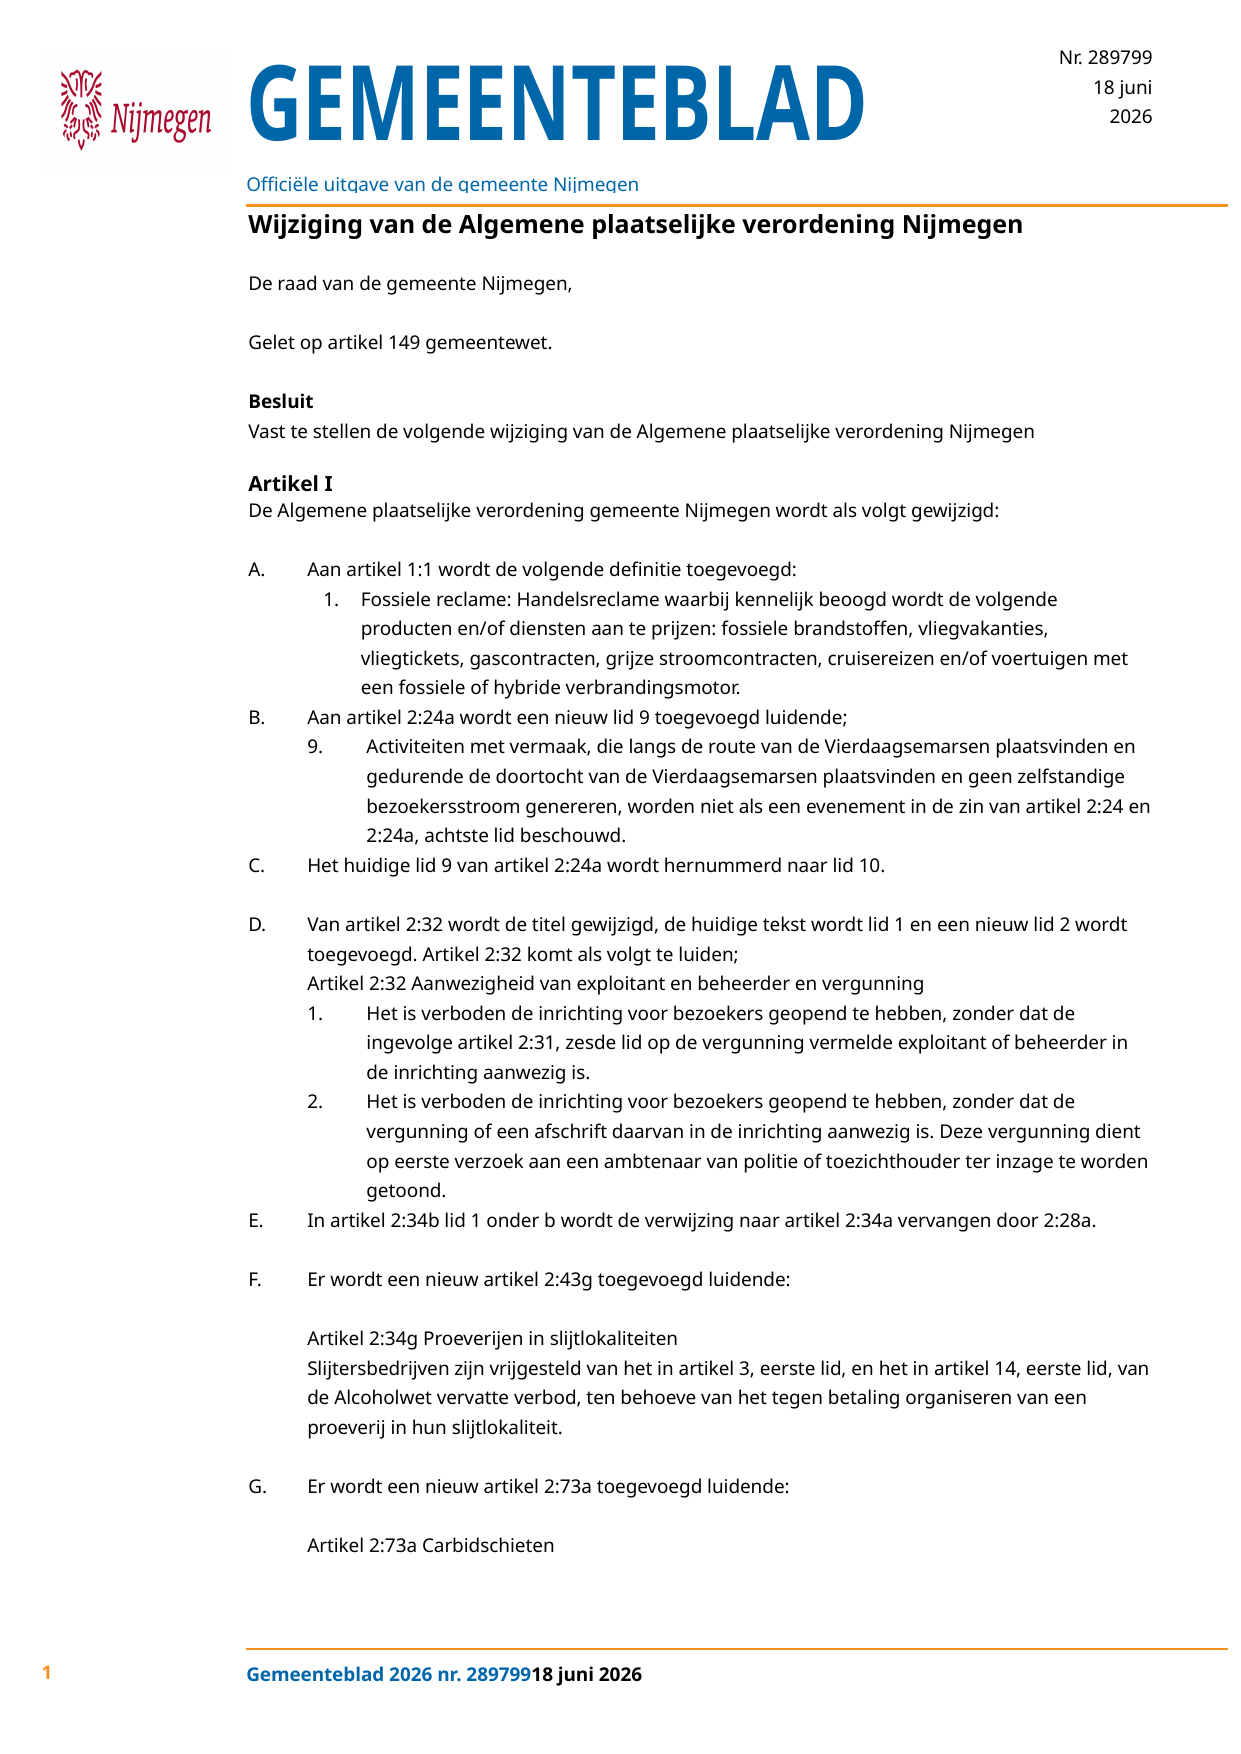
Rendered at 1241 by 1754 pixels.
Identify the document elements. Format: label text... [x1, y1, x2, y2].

list Slijtersbedrijven zijn vrijgesteld van het in artikel 3, eerste lid, en het in artikel 14, eerste lid, van de Alcoholwet vervatte verbod, ten behoeve van het tegen betaling organiseren van een proeverij in hun slijtlokaliteit. [248, 1355, 1152, 1440]
list Er wordt een nieuw artikel 2:43g toegevoegd luidende: [248, 1266, 1152, 1292]
text Gelet op artikel 149 gemeentewet. [248, 329, 1152, 355]
text Besluit [248, 389, 1152, 414]
text De Algemene plaatselijke verordening gemeente Nijmegen wordt als volgt gewijzigd: [248, 497, 1152, 523]
list Artikel 2:32 Aanwezigheid van exploitant en beheerder en vergunning [248, 970, 1152, 996]
list Aan artikel 1:1 wordt de volgende definitie toegevoegd: [248, 556, 1152, 582]
list Artikel 2:73a Carbidschieten [248, 1532, 1152, 1558]
list Aan artikel 2:24a wordt een nieuw lid 9 toegevoegd luidende; [248, 704, 1152, 730]
text Vast te stellen de volgende wijziging van de Algemene plaatselijke verordening Nijmegen [248, 418, 1152, 444]
text Artikel I [248, 469, 1152, 497]
text De raad van de gemeente Nijmegen, [248, 270, 1152, 296]
list Artikel 2:34g Proeverijen in slijtlokaliteiten [248, 1325, 1152, 1351]
list Er wordt een nieuw artikel 2:73a toegevoegd luidende: [248, 1473, 1152, 1499]
list Fossiele reclame: Handelsreclame waarbij kennelijk beoogd wordt de volgende producten en/of diensten aan te prijzen: fossiele brandstoffen, vliegvakanties, vliegtickets, gascontracten, grijze stroomcontracten, cruisereizen en/of voertuigen met een fossiele of hybride verbrandingsmotor. [323, 586, 1152, 700]
list Het is verboden de inrichting voor bezoekers geopend te hebben, zonder dat de vergunning of een afschrift daarvan in de inrichting aanwezig is. Deze vergunning dient op eerste verzoek aan een ambtenaar van politie of toezichthouder ter inzage te worden getoond. [307, 1089, 1152, 1203]
text Wijziging van de Algemene plaatselijke verordening Nijmegen [248, 207, 1152, 241]
list Van artikel 2:32 wordt de titel gewijzigd, de huidige tekst wordt lid 1 en een nieuw lid 2 wordt toegevoegd. Artikel 2:32 komt als volgt te luiden; [248, 911, 1152, 967]
list In artikel 2:34b lid 1 onder b wordt de verwijzing naar artikel 2:34a vervangen door 2:28a. [248, 1207, 1152, 1233]
picture [41, 47, 231, 172]
list Het is verboden de inrichting voor bezoekers geopend te hebben, zonder dat de ingevolge artikel 2:31, zesde lid op de vergunning vermelde exploitant of beheerder in de inrichting aanwezig is. [307, 1000, 1152, 1085]
list Het huidige lid 9 van artikel 2:24a wordt hernummerd naar lid 10. [248, 852, 1152, 878]
list Activiteiten met vermaak, die langs de route van de Vierdaagsemarsen plaatsvinden en gedurende de doortocht van de Vierdaagsemarsen plaatsvinden en geen zelfstandige bezoekersstroom genereren, worden niet als een evenement in de zin van artikel 2:24 en 2:24a, achtste lid beschouwd. [307, 734, 1152, 848]
